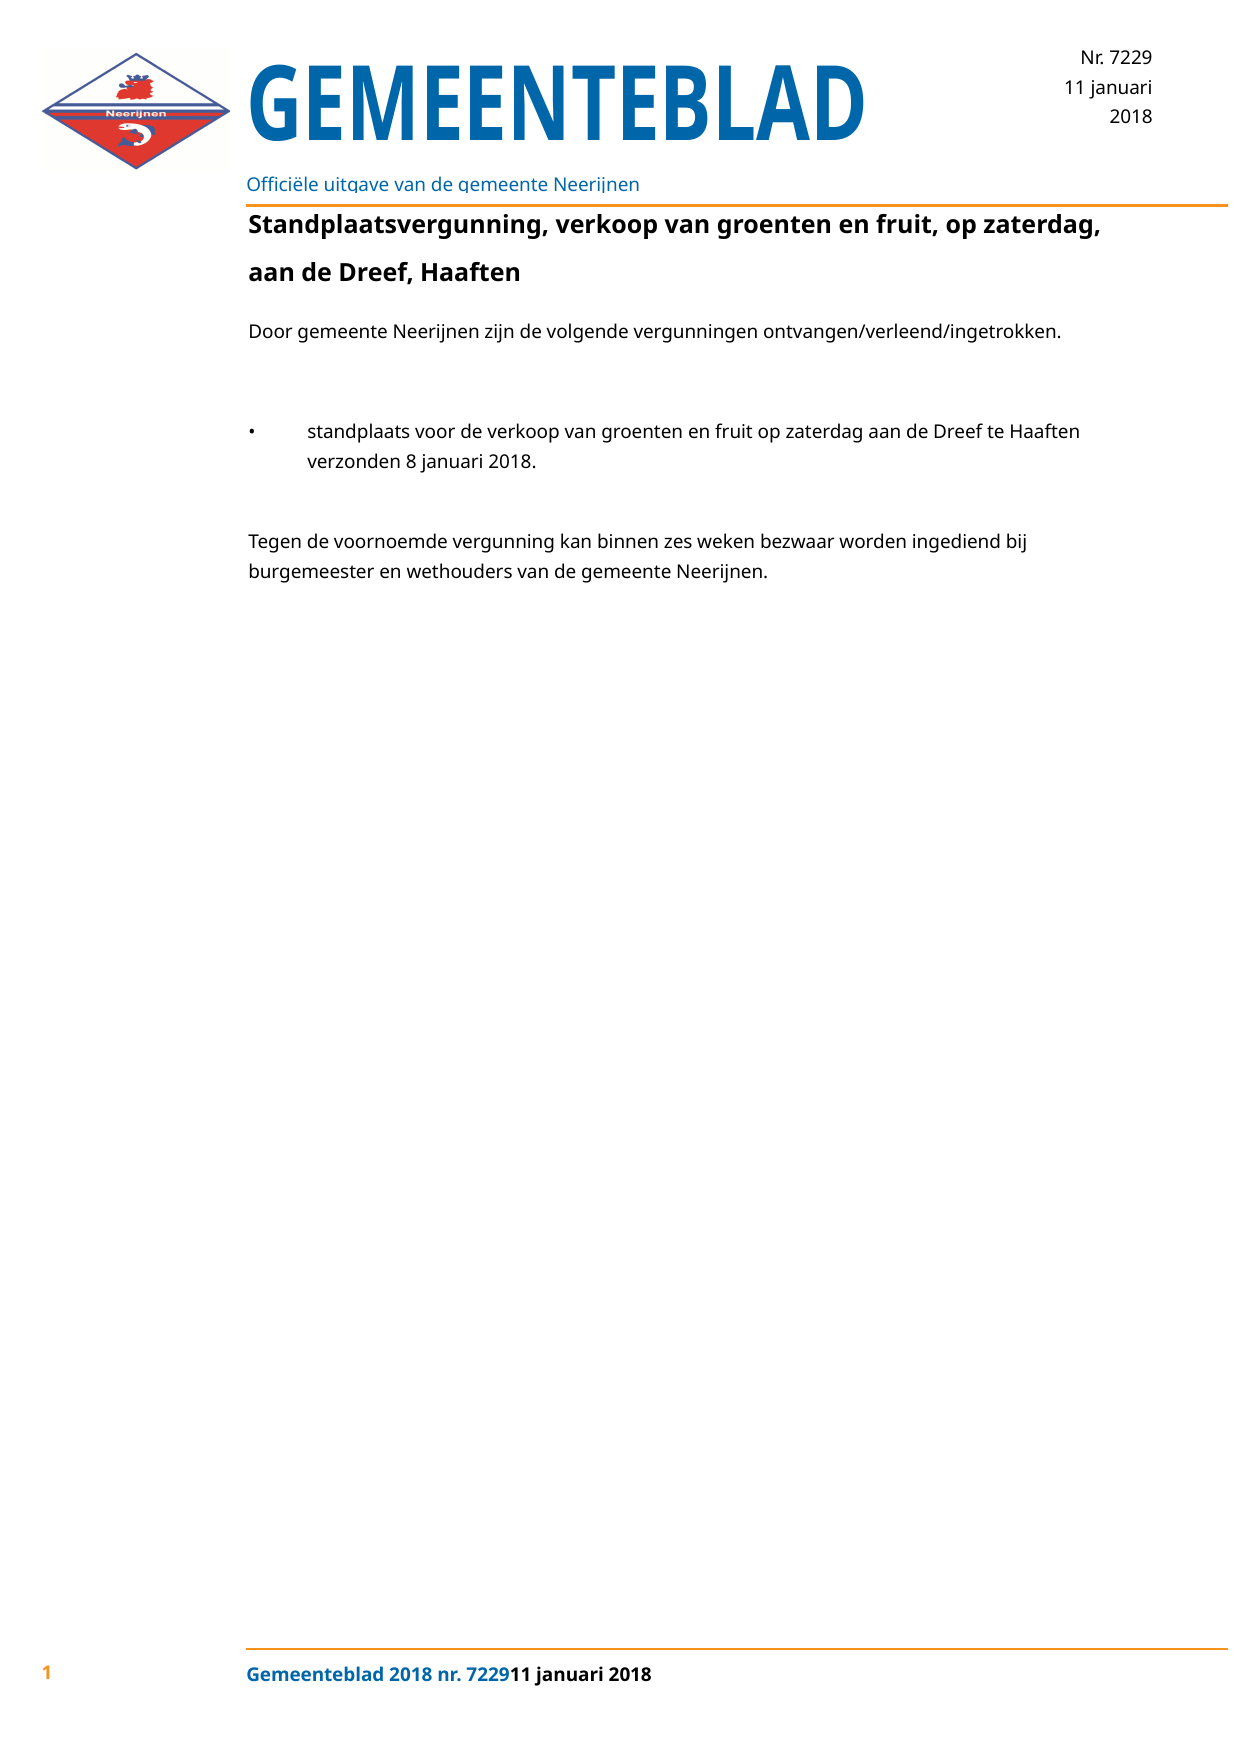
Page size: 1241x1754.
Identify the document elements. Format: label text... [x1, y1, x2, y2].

picture [41, 47, 231, 172]
text Tegen de voornoemde vergunning kan binnen zes weken bezwaar worden ingediend bij burgemeester en wethouders van de gemeente Neerijnen. [248, 528, 1152, 584]
text Standplaatsvergunning, verkoop van groenten en fruit, op zaterdag, aan de Dreef, Haaften [248, 207, 1152, 288]
text Door gemeente Neerijnen zijn de volgende vergunningen ontvangen/verleend/ingetrokken. [248, 318, 1152, 344]
list standplaats voor de verkoop van groenten en fruit op zaterdag aan de Dreef te Haaften verzonden 8 januari 2018. [248, 419, 1152, 474]
